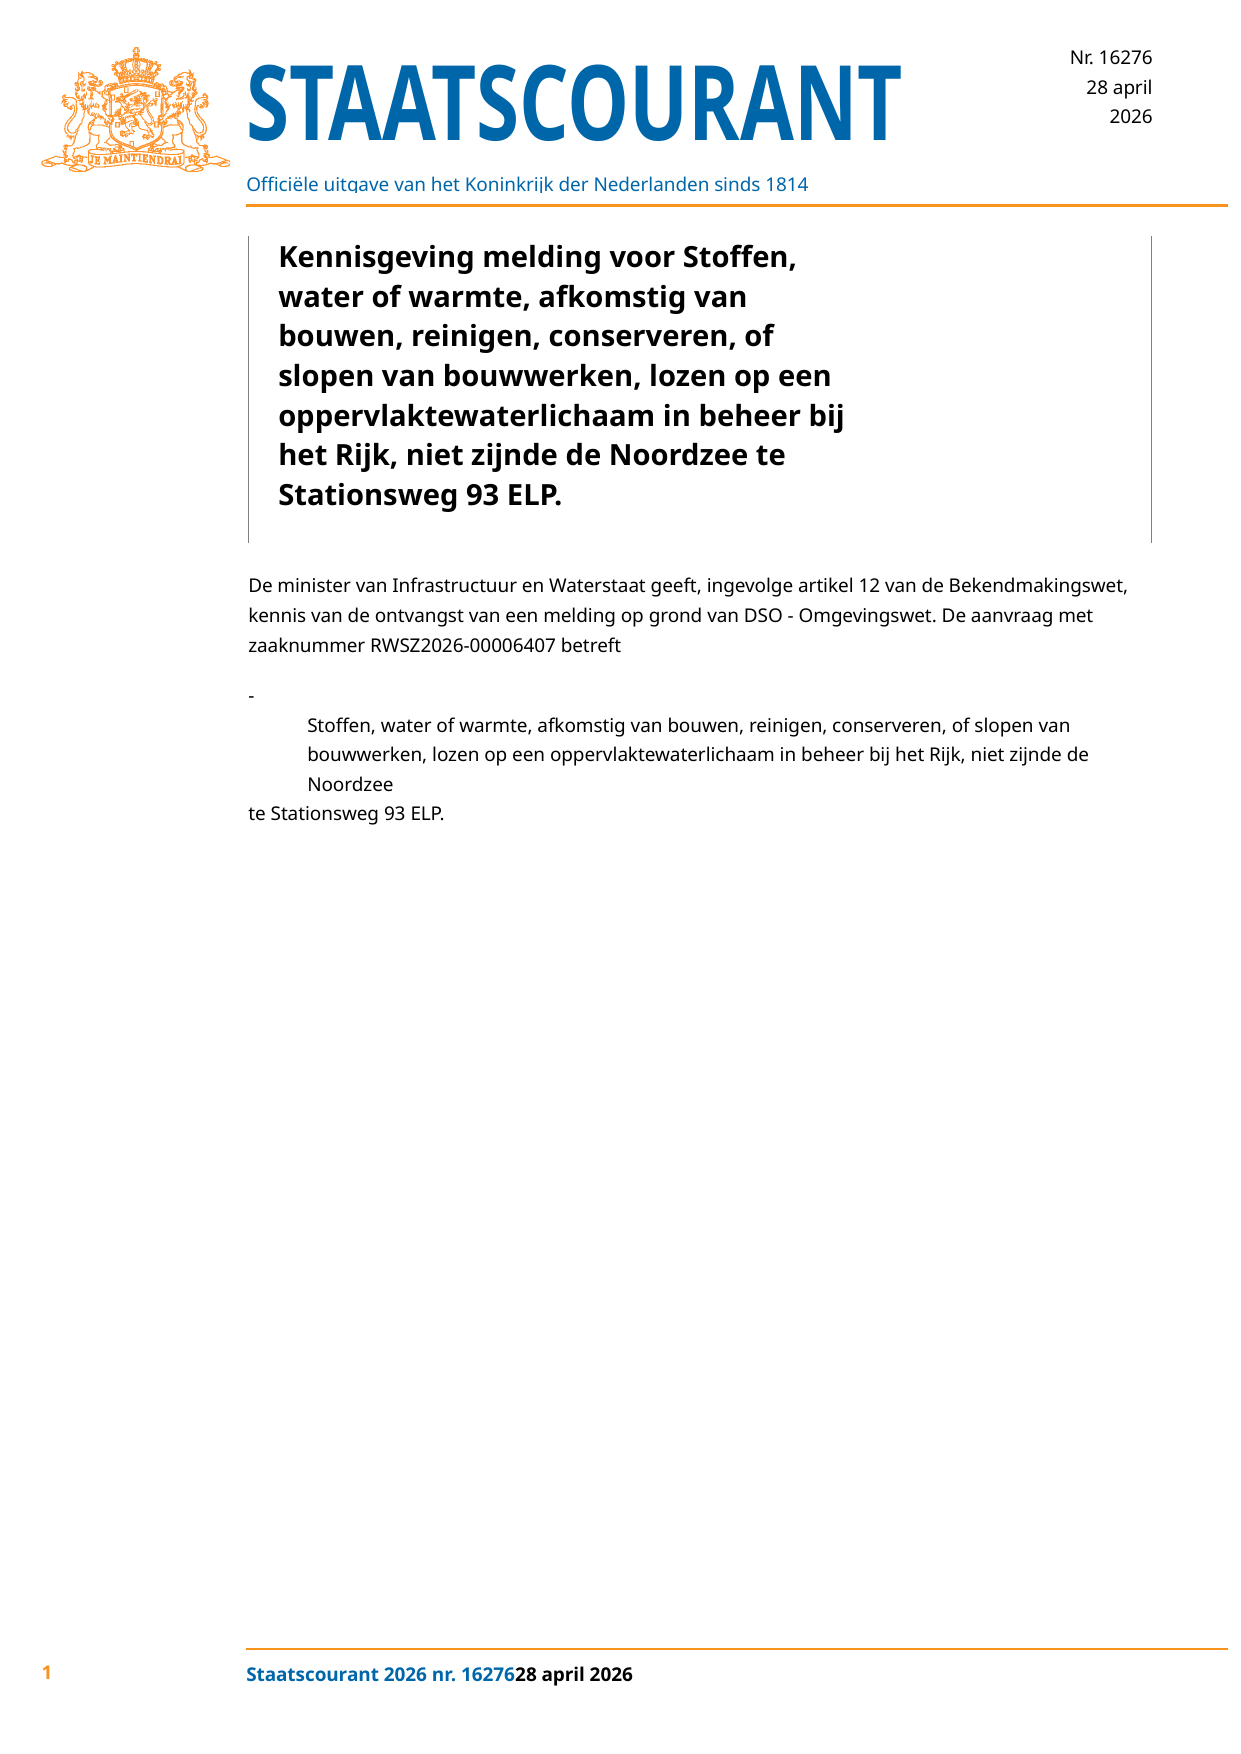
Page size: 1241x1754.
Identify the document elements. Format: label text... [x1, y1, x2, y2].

table_header [850, 414, 1151, 543]
text De minister van Infrastructuur en Waterstaat geeft, ingevolge artikel 12 van de Bekendmakingswet, kennis van de ontvangst van een melding op grond van DSO - Omgevingswet. De aanvraag met zaaknummer RWSZ2026-00006407 betreft [248, 573, 1152, 658]
text te Stationsweg 93 ELP. [248, 801, 1152, 826]
picture [41, 47, 231, 172]
list Stoffen, water of warmte, afkomstig van bouwen, reinigen, conserveren, of slopen van bouwwerken, lozen op een oppervlaktewaterlichaam in beheer bij het Rijk, niet zijnde de Noordzee [248, 712, 1152, 797]
picture [912, 236, 1090, 414]
table_header Kennisgeving melding voor Stoffen, water of warmte, afkomstig van bouwen, reinigen, conserveren, of slopen van bouwwerken, lozen op een oppervlaktewaterlichaam in beheer bij het Rijk, niet zijnde de Noordzee te Stationsweg 93 ELP. [249, 236, 850, 543]
table_header [1090, 236, 1151, 413]
table_header [850, 236, 912, 413]
